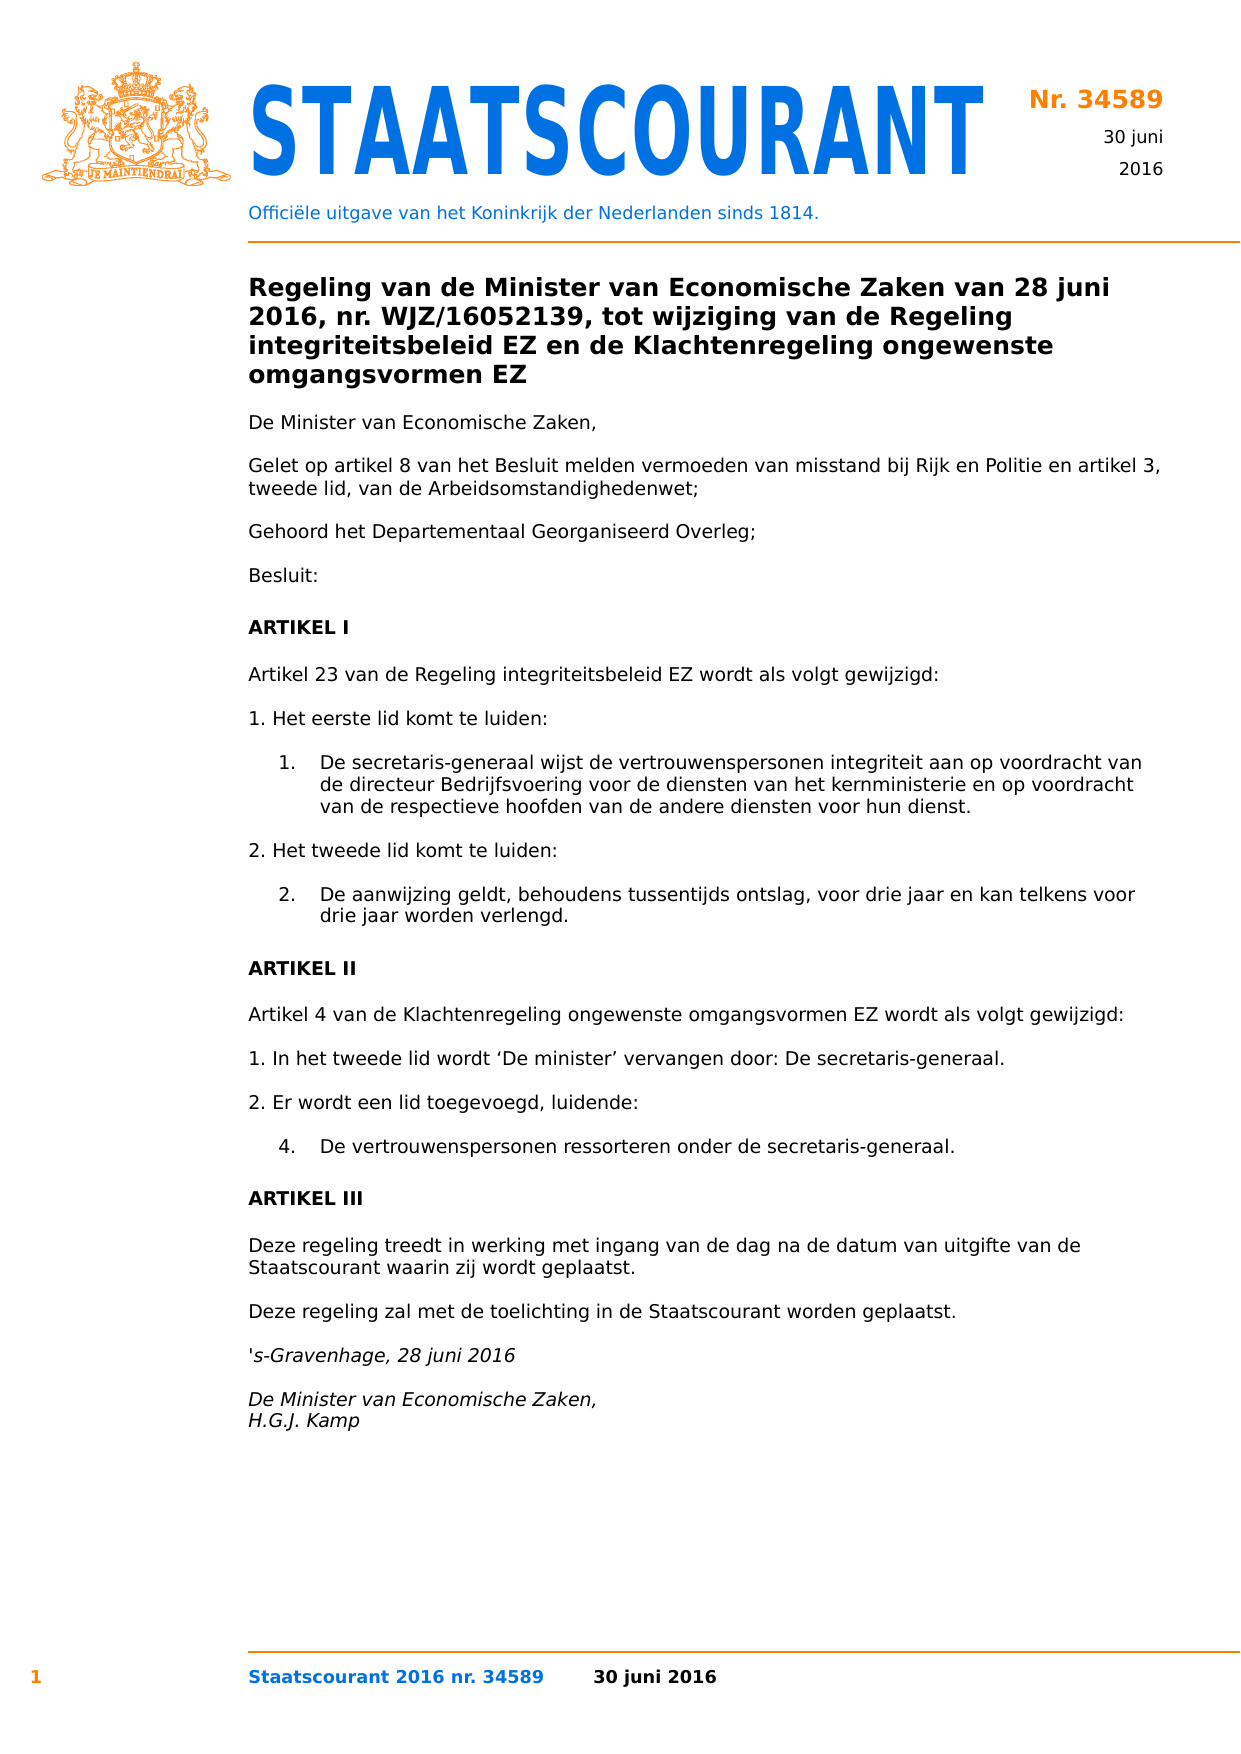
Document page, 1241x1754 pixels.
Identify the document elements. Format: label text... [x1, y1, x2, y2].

text Gelet op artikel 8 van het Besluit melden vermoeden van misstand bij Rijk en Politie en artikel 3, tweede lid, van de Arbeidsomstandighedenwet; [248, 455, 1163, 499]
text Gehoord het Departementaal Georganiseerd Overleg; [248, 521, 1163, 543]
table_header [25, 62, 248, 241]
text 4. De vertrouwenspersonen ressorteren onder de secretaris-generaal. [278, 1136, 1163, 1158]
text Deze regeling zal met de toelichting in de Staatscourant worden geplaatst. [248, 1301, 1163, 1323]
subtitle Regeling van de Minister van Economische Zaken van 28 juni 2016, nr. WJZ/16052139, tot wijziging van de Regeling integriteitsbeleid EZ en de Klachtenregeling ongewenste omgangsvormen EZ [248, 273, 1163, 390]
text Besluit: [248, 565, 1163, 587]
table_cell 2016 [998, 153, 1240, 203]
subtitle ARTIKEL II [248, 957, 1163, 979]
text 1. De secretaris-generaal wijst de vertrouwenspersonen integriteit aan op voordracht van de directeur Bedrijfsvoering voor de diensten van het kernministerie en op voordracht van de respectieve hoofden van de andere diensten voor hun dienst. [278, 752, 1163, 818]
subtitle ARTIKEL I [248, 617, 1163, 639]
table_cell 30 juni [998, 121, 1240, 153]
picture [41, 62, 231, 186]
text Deze regeling treedt in werking met ingang van de dag na de datum van uitgifte van de Staatscourant waarin zij wordt geplaatst. [248, 1235, 1163, 1279]
table_header Nr. 34589 [998, 62, 1240, 121]
text Artikel 4 van de Klachtenregeling ongewenste omgangsvormen EZ wordt als volgt gewijzigd: [248, 1004, 1163, 1026]
table_cell Officiële uitgave van het Koninkrijk der Nederlanden sinds 1814. [248, 203, 1240, 241]
text 2. Er wordt een lid toegevoegd, luidende: [248, 1092, 1163, 1114]
text 1. In het tweede lid wordt ‘De minister’ vervangen door: De secretaris-generaal. [248, 1048, 1163, 1070]
text De Minister van Economische Zaken, [248, 412, 1163, 433]
table_header STAATSCOURANT [248, 62, 998, 203]
text 2. Het tweede lid komt te luiden: [248, 839, 1163, 862]
text 1. Het eerste lid komt te luiden: [248, 708, 1163, 730]
text De Minister van Economische Zaken, H.G.J. Kamp [248, 1388, 1163, 1432]
subtitle ARTIKEL III [248, 1188, 1163, 1210]
text Artikel 23 van de Regeling integriteitsbeleid EZ wordt als volgt gewijzigd: [248, 664, 1163, 686]
text 2. De aanwijzing geldt, behoudens tussentijds ontslag, voor drie jaar en kan telkens voor drie jaar worden verlengd. [278, 883, 1163, 927]
text 's-Gravenhage, 28 juni 2016 [248, 1344, 1163, 1367]
